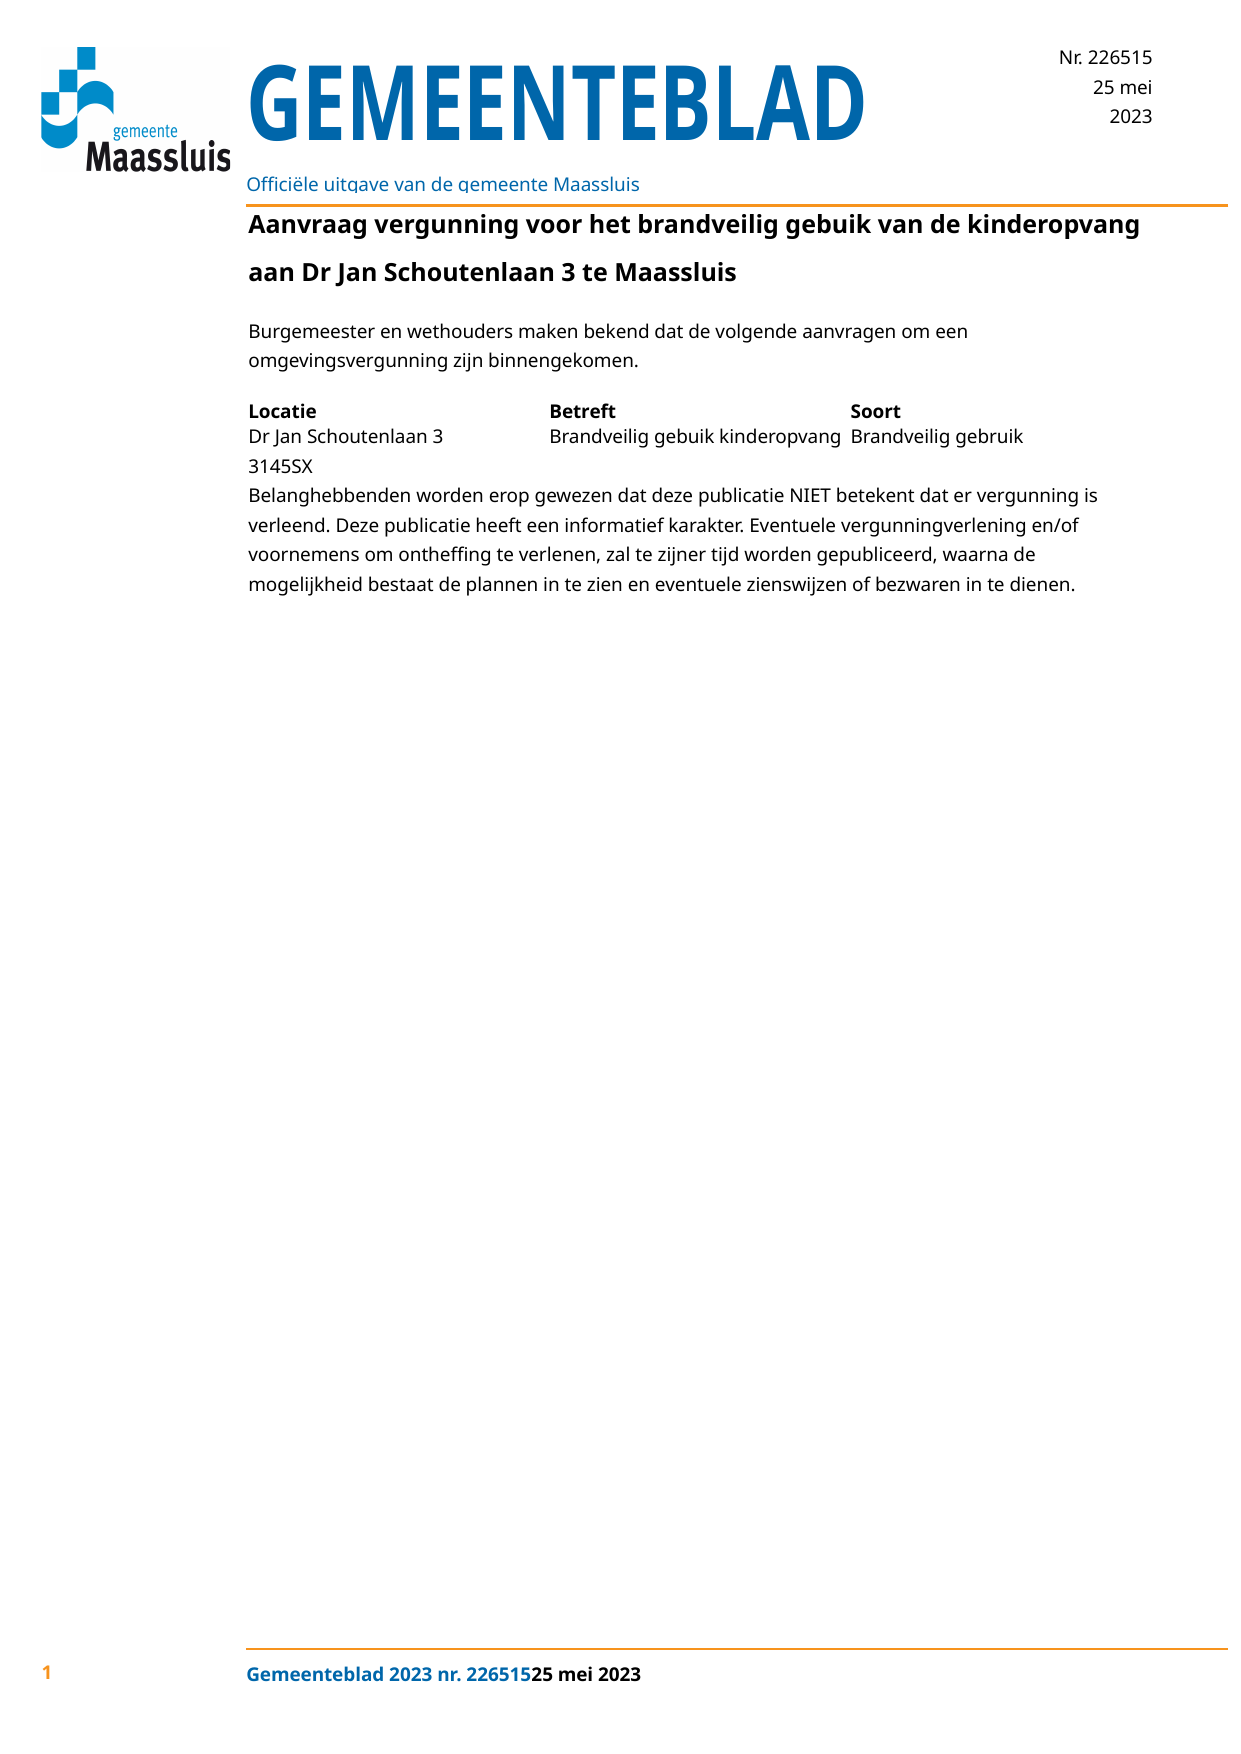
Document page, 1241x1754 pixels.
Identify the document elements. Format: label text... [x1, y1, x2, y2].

text Belanghebbenden worden erop gewezen dat deze publicatie NIET betekent dat er vergunning is verleend. Deze publicatie heeft een informatief karakter. Eventuele vergunningverlening en/of voornemens om ontheffing te verlenen, zal te zijner tijd worden gepubliceerd, waarna de mogelijkheid bestaat de plannen in te zien en eventuele zienswijzen of bezwaren in te dienen. [248, 482, 1152, 597]
picture [41, 47, 77, 92]
table_cell Brandveilig gebuik kinderopvang [549, 424, 850, 479]
table_cell Dr Jan Schoutenlaan 3 3145SX [248, 424, 549, 479]
text Burgemeester en wethouders maken bekend dat de volgende aanvragen om een omgevingsvergunning zijn binnengekomen. [248, 318, 1152, 373]
table_cell Brandveilig gebruik [850, 424, 1152, 479]
text Aanvraag vergunning voor het brandveilig gebuik van de kinderopvang aan Dr Jan Schoutenlaan 3 te Maassluis [248, 207, 1152, 288]
picture [41, 47, 231, 172]
table_header Locatie [248, 398, 549, 424]
table_header Soort [850, 398, 1152, 424]
table_header Betreft [549, 398, 850, 424]
